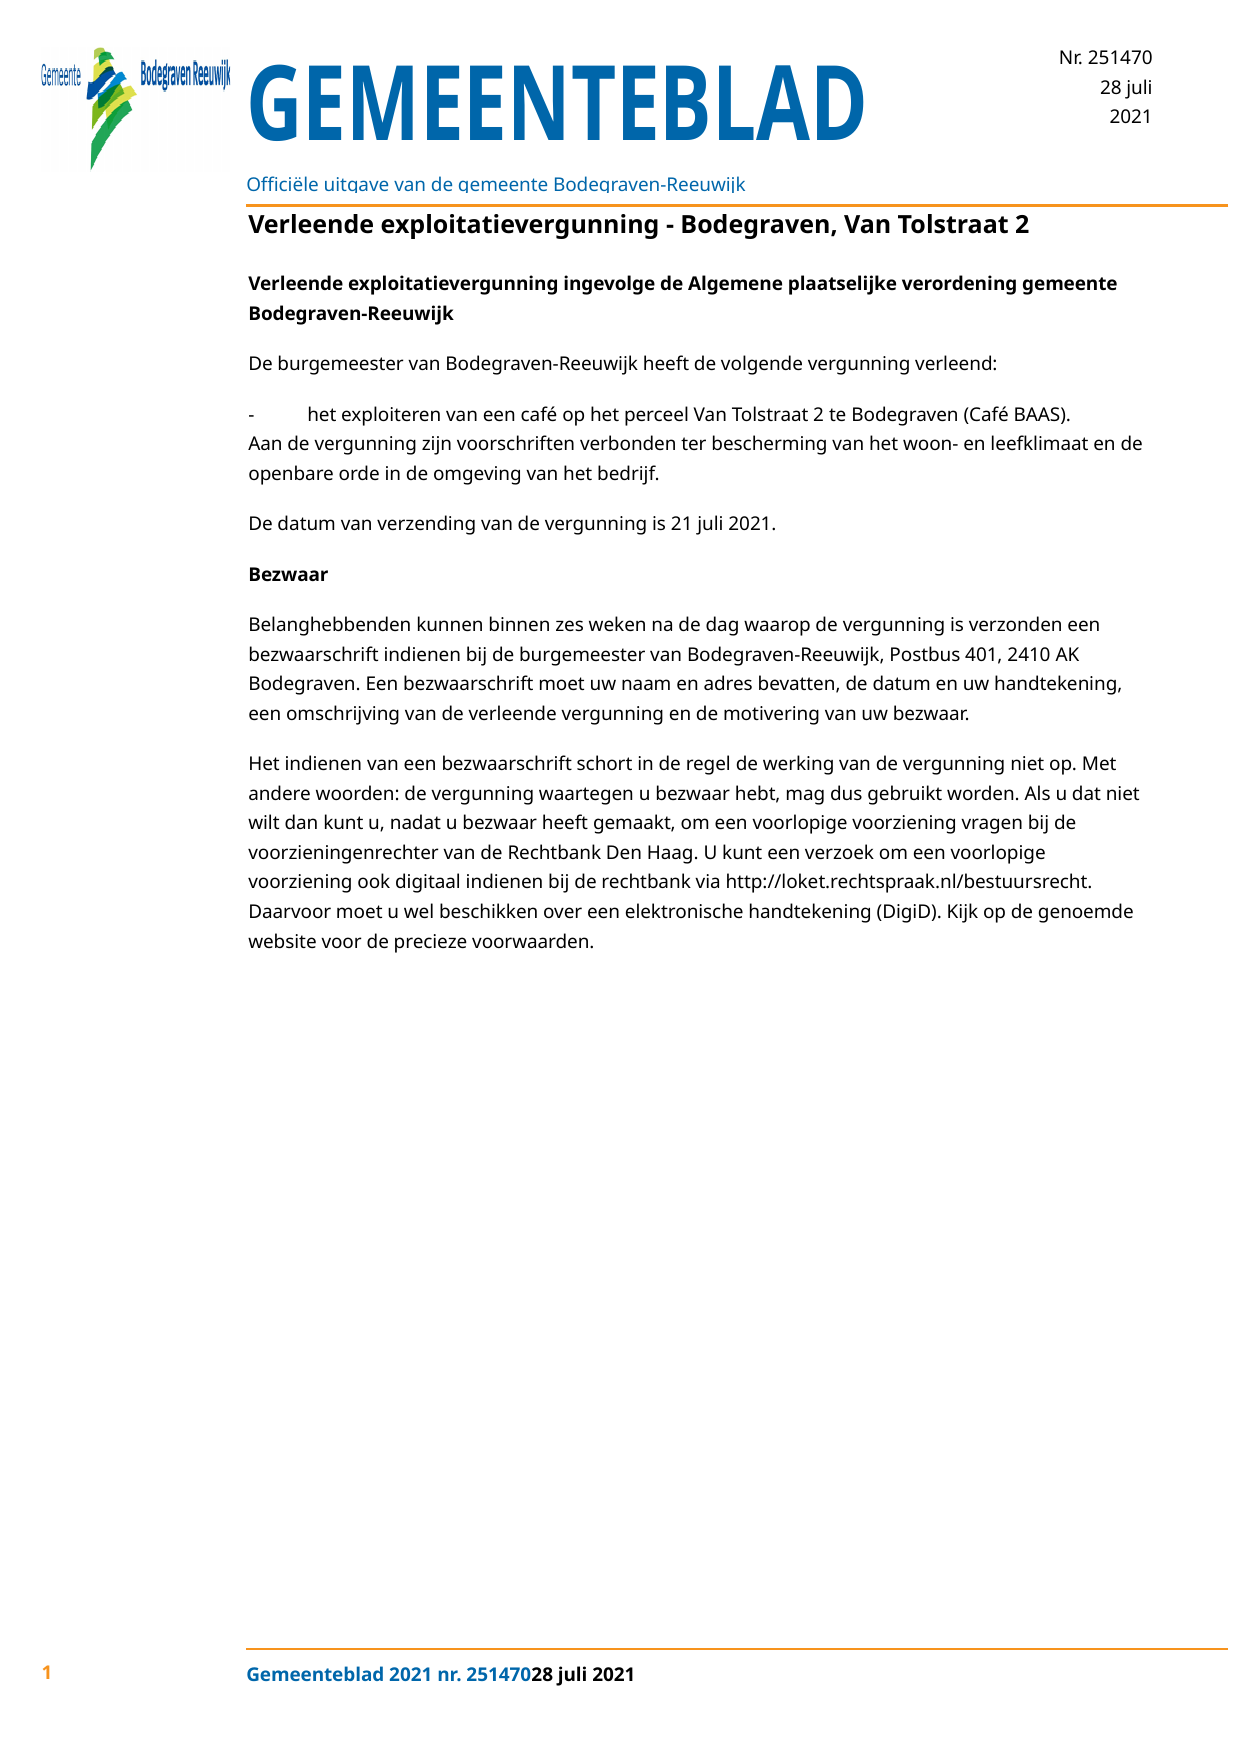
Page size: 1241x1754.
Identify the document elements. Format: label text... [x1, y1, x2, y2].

text Bezwaar [248, 561, 1152, 586]
picture [41, 47, 231, 172]
text Belanghebbenden kunnen binnen zes weken na de dag waarop de vergunning is verzonden een bezwaarschrift indienen bij de burgemeester van Bodegraven-Reeuwijk, Postbus 401, 2410 AK Bodegraven. Een bezwaarschrift moet uw naam en adres bevatten, de datum en uw handtekening, een omschrijving van de verleende vergunning en de motivering van uw bezwaar. [248, 611, 1152, 726]
text Verleende exploitatievergunning ingevolge de Algemene plaatselijke verordening gemeente Bodegraven-Reeuwijk [248, 270, 1152, 326]
list het exploiteren van een café op het perceel Van Tolstraat 2 te Bodegraven (Café BAAS). [248, 401, 1152, 426]
text De burgemeester van Bodegraven-Reeuwijk heeft de volgende vergunning verleend: [248, 350, 1152, 376]
text De datum van verzending van de vergunning is 21 juli 2021. [248, 510, 1152, 536]
text Het indienen van een bezwaarschrift schort in de regel de werking van de vergunning niet op. Met andere woorden: de vergunning waartegen u bezwaar hebt, mag dus gebruikt worden. Als u dat niet wilt dan kunt u, nadat u bezwaar heeft gemaakt, om een voorlopige voorziening vragen bij de voorzieningenrechter van de Rechtbank Den Haag. U kunt een verzoek om een voorlopige voorziening ook digitaal indienen bij de rechtbank via http://loket.rechtspraak.nl/bestuursrecht. Daarvoor moet u wel beschikken over een elektronische handtekening (DigiD). Kijk op de genoemde website voor de precieze voorwaarden. [248, 750, 1152, 953]
text Verleende exploitatievergunning - Bodegraven, Van Tolstraat 2 [248, 207, 1152, 241]
text Aan de vergunning zijn voorschriften verbonden ter bescherming van het woon- en leefklimaat en de openbare orde in de omgeving van het bedrijf. [248, 430, 1152, 486]
